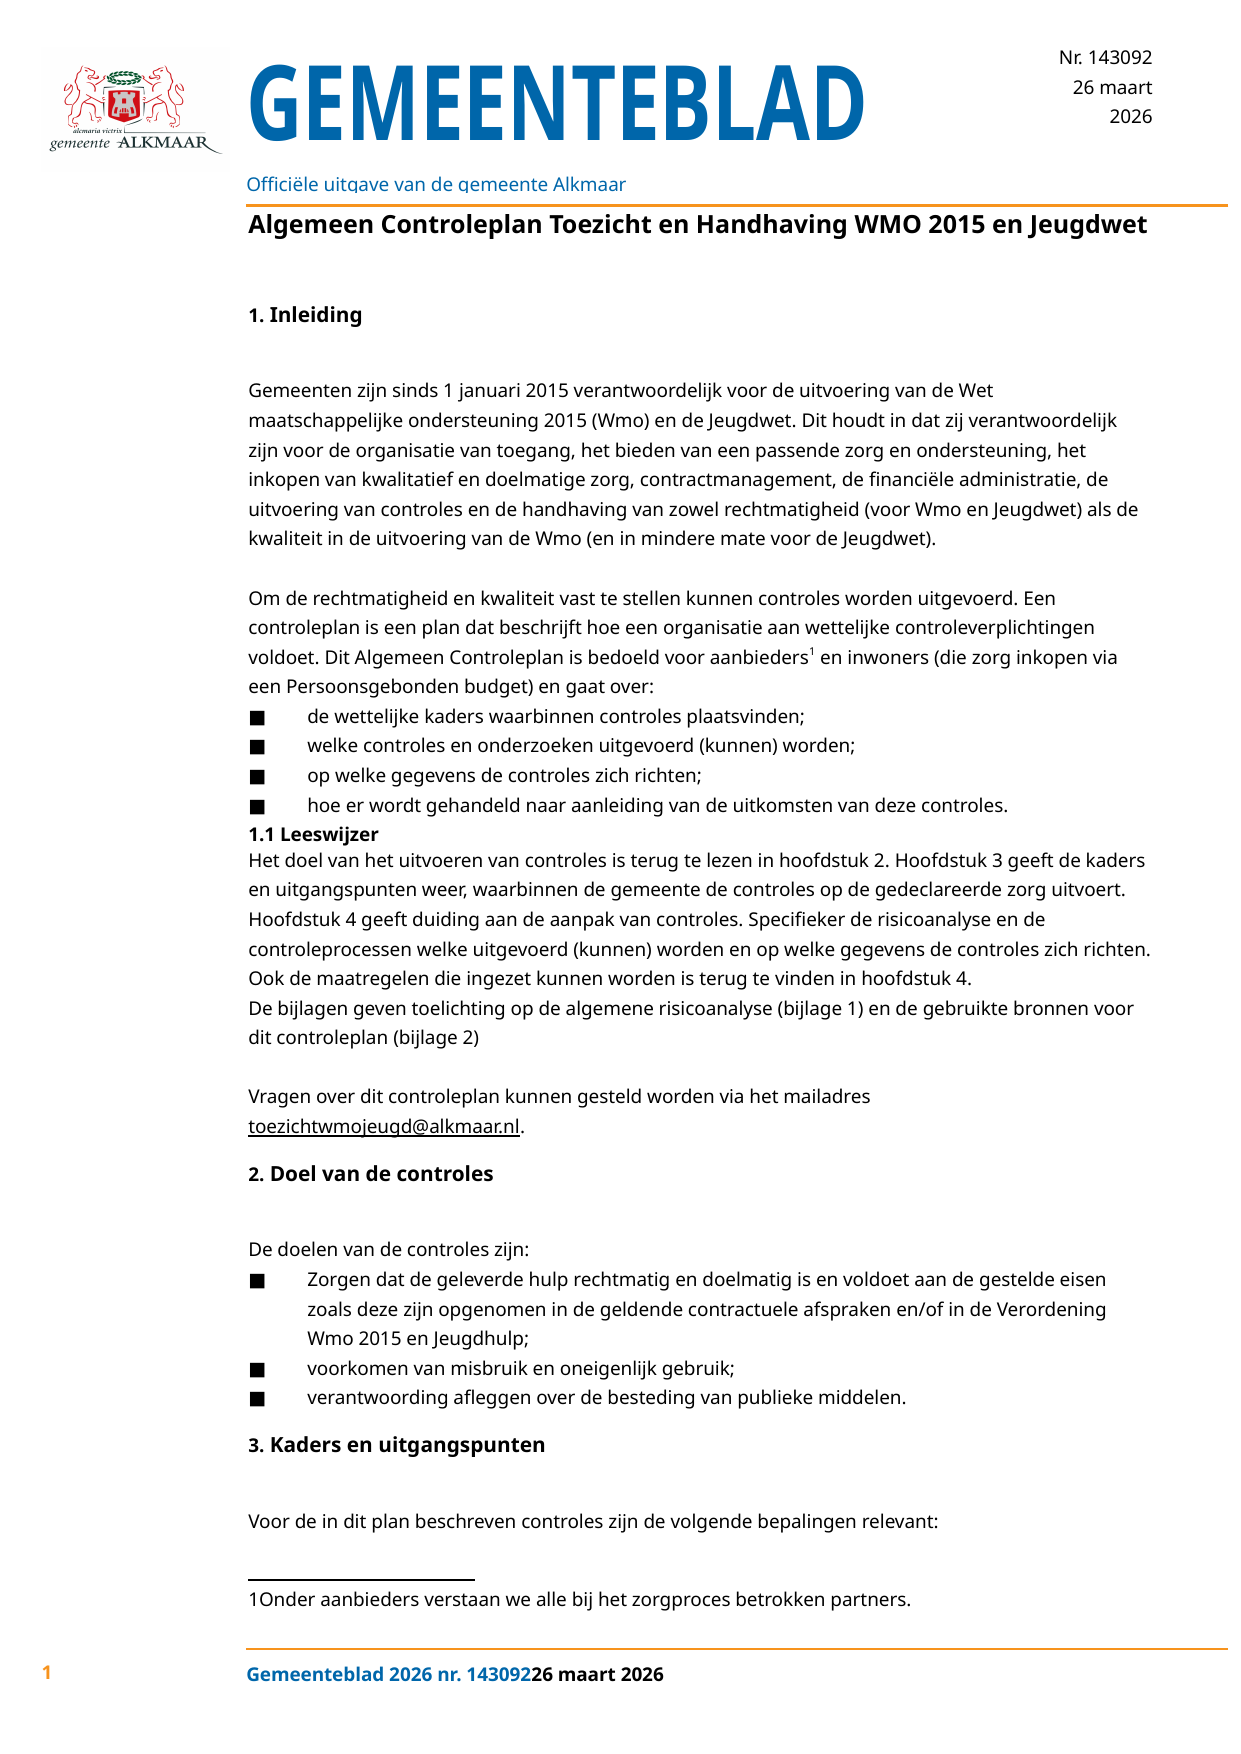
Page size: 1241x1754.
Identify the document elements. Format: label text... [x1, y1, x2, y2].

text De doelen van de controles zijn: [248, 1237, 1152, 1262]
text Om de rechtmatigheid en kwaliteit vast te stellen kunnen controles worden uitgevoerd. Een controleplan is een plan dat beschrijft hoe een organisatie aan wettelijke controleverplichtingen voldoet. Dit Algemeen Controleplan is bedoeld voor aanbieders en inwoners (die zorg inkopen via een Persoonsgebonden budget) en gaat over: [248, 585, 1152, 699]
text De bijlagen geven toelichting op de algemene risicoanalyse (bijlage 1) en de gebruikte bronnen voor dit controleplan (bijlage 2) [248, 995, 1152, 1050]
list de wettelijke kaders waarbinnen controles plaatsvinden; [248, 703, 1152, 729]
text Voor de in dit plan beschreven controles zijn de volgende bepalingen relevant: [248, 1508, 1152, 1534]
text Het doel van het uitvoeren van controles is terug te lezen in hoofdstuk 2. Hoofdstuk 3 geeft de kaders en uitgangspunten weer, waarbinnen de gemeente de controles op de gedeclareerde zorg uitvoert. Hoofdstuk 4 geeft duiding aan de aanpak van controles. Specifieker de risicoanalyse en de controleprocessen welke uitgevoerd (kunnen) worden en op welke gegevens de controles zich richten. Ook de maatregelen die ingezet kunnen worden is terug te vinden in hoofdstuk 4. [248, 847, 1152, 991]
list verantwoording afleggen over de besteding van publieke middelen. [248, 1384, 1152, 1410]
list welke controles en onderzoeken uitgevoerd (kunnen) worden; [248, 733, 1152, 758]
picture [41, 47, 231, 172]
list voorkomen van misbruik en oneigenlijk gebruik; [248, 1355, 1152, 1381]
text Gemeenten zijn sinds 1 januari 2015 verantwoordelijk voor de uitvoering van de Wet maatschappelijke ondersteuning 2015 (Wmo) en de Jeugdwet. Dit houdt in dat zij verantwoordelijk zijn voor de organisatie van toegang, het bieden van een passende zorg en ondersteuning, het inkopen van kwalitatief en doelmatige zorg, contractmanagement, de financiële administratie, de uitvoering van controles en de handhaving van zowel rechtmatigheid (voor Wmo en Jeugdwet) als de kwaliteit in de uitvoering van de Wmo (en in mindere mate voor de Jeugdwet). [248, 378, 1152, 551]
text Onder aanbieders verstaan we alle bij het zorgproces betrokken partners. [248, 1586, 1152, 1612]
text 2. Doel van de controles [248, 1159, 1152, 1187]
list op welke gegevens de controles zich richten; [248, 762, 1152, 788]
text Algemeen Controleplan Toezicht en Handhaving WMO 2015 en Jeugdwet [248, 207, 1152, 241]
text Vragen over dit controleplan kunnen gesteld worden via het mailadres toezichtwmojeugd@alkmaar.nl. [248, 1084, 1152, 1139]
text 1. Inleiding [248, 300, 1152, 328]
text 3. Kaders en uitgangspunten [248, 1430, 1152, 1459]
text 1.1 Leeswijzer [248, 821, 1152, 847]
list hoe er wordt gehandeld naar aanleiding van de uitkomsten van deze controles. [248, 792, 1152, 817]
list Zorgen dat de geleverde hulp rechtmatig en doelmatig is en voldoet aan de gestelde eisen zoals deze zijn opgenomen in de geldende contractuele afspraken en/of in de Verordening Wmo 2015 en Jeugdhulp; [248, 1266, 1152, 1351]
